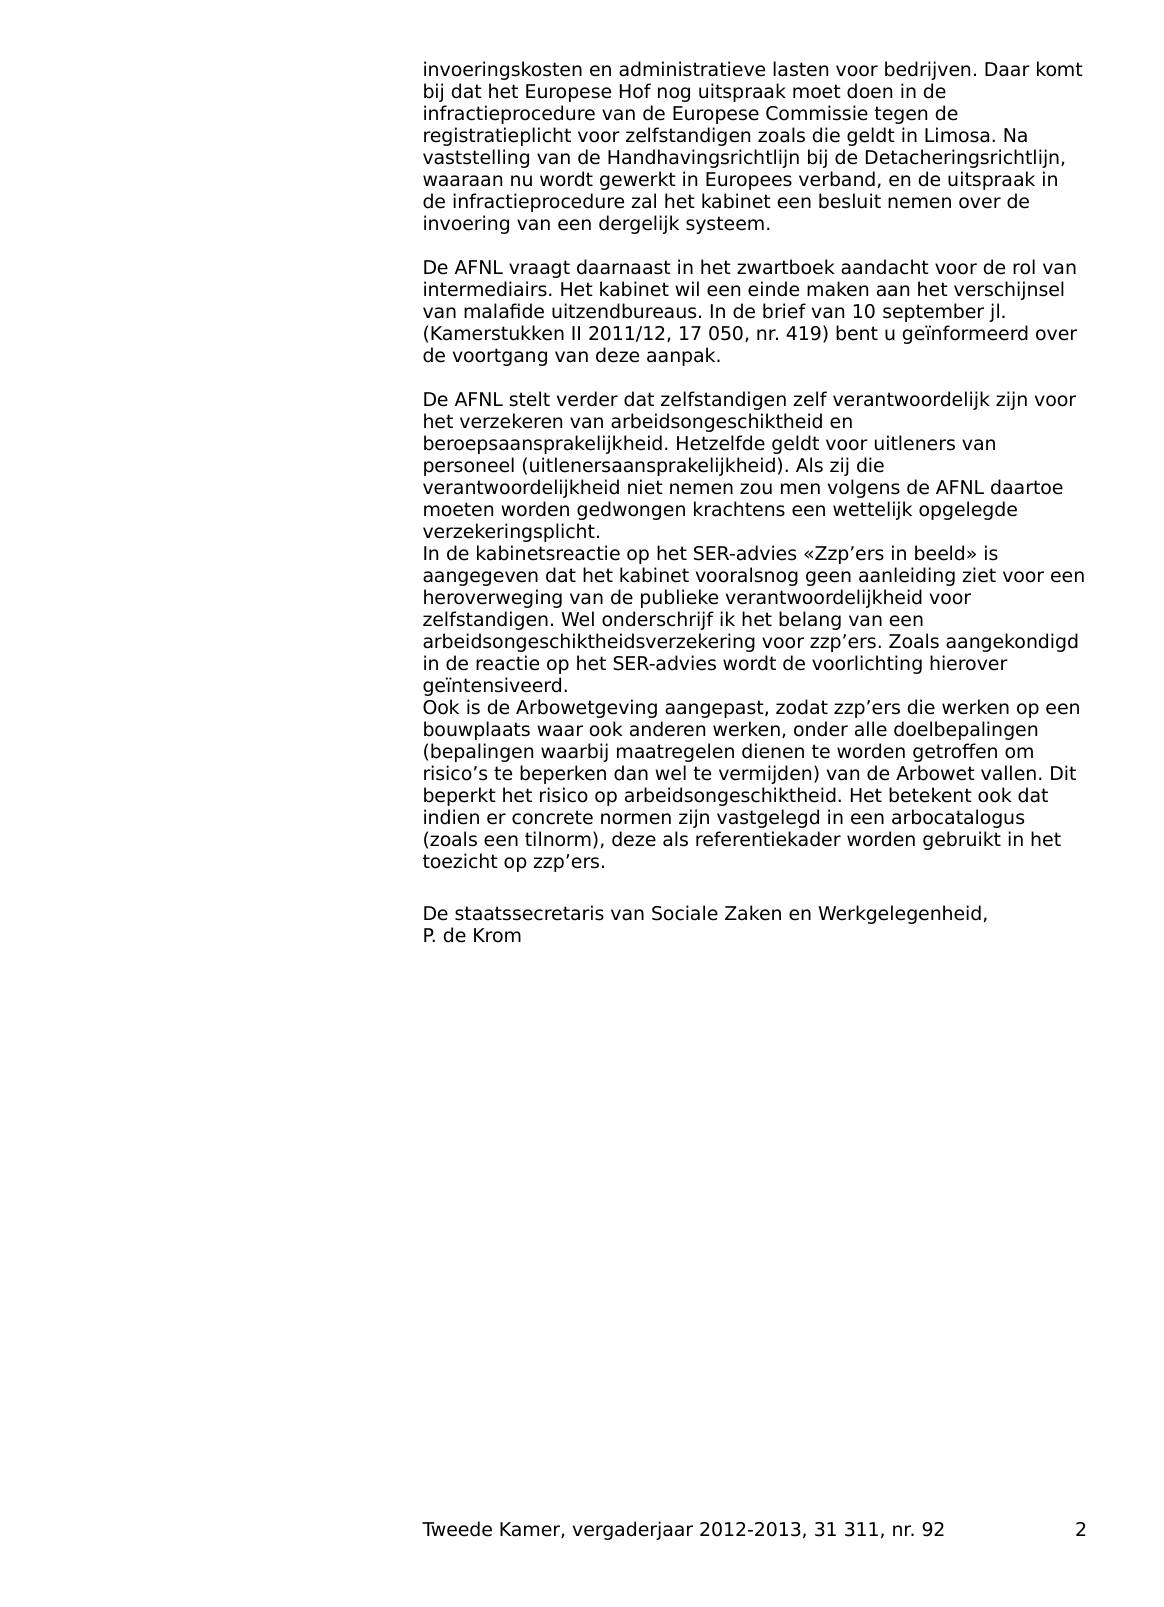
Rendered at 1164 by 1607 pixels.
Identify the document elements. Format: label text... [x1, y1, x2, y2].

text invoeringskosten en administratieve lasten voor bedrijven. Daar komt bij dat het Europese Hof nog uitspraak moet doen in de infractieprocedure van de Europese Commissie tegen de registratieplicht voor zelfstandigen zoals die geldt in Limosa. Na vaststelling van de Handhavingsrichtlijn bij de Detacheringsrichtlijn, waaraan nu wordt gewerkt in Europees verband, en de uitspraak in de infractieprocedure zal het kabinet een besluit nemen over de invoering van een dergelijk systeem. [422, 59, 1087, 235]
text De AFNL stelt verder dat zelfstandigen zelf verantwoordelijk zijn voor het verzekeren van arbeidsongeschiktheid en beroepsaansprakelijkheid. Hetzelfde geldt voor uitleners van personeel (uitlenersaansprakelijkheid). Als zij die verantwoordelijkheid niet nemen zou men volgens de AFNL daartoe moeten worden gedwongen krachtens een wettelijk opgelegde verzekeringsplicht. [422, 389, 1087, 543]
text In de kabinetsreactie op het SER-advies «Zzp’ers in beeld» is aangegeven dat het kabinet vooralsnog geen aanleiding ziet voor een heroverweging van de publieke verantwoordelijkheid voor zelfstandigen. Wel onderschrijf ik het belang van een arbeidsongeschiktheidsverzekering voor zzp’ers. Zoals aangekondigd in de reactie op het SER-advies wordt de voorlichting hierover geïntensiveerd. [422, 543, 1087, 697]
text De staatssecretaris van Sociale Zaken en Werkgelegenheid, P. de Krom [422, 903, 1087, 947]
text Ook is de Arbowetgeving aangepast, zodat zzp’ers die werken op een bouwplaats waar ook anderen werken, onder alle doelbepalingen (bepalingen waarbij maatregelen dienen te worden getroffen om risico’s te beperken dan wel te vermijden) van de Arbowet vallen. Dit beperkt het risico op arbeidsongeschiktheid. Het betekent ook dat indien er concrete normen zijn vastgelegd in een arbocatalogus (zoals een tilnorm), deze als referentiekader worden gebruikt in het toezicht op zzp’ers. [422, 697, 1087, 873]
text De AFNL vraagt daarnaast in het zwartboek aandacht voor de rol van intermediairs. Het kabinet wil een einde maken aan het verschijnsel van malafide uitzendbureaus. In de brief van 10 september jl. (Kamerstukken II 2011/12, 17 050, nr. 419) bent u geïnformeerd over de voortgang van deze aanpak. [422, 257, 1087, 367]
